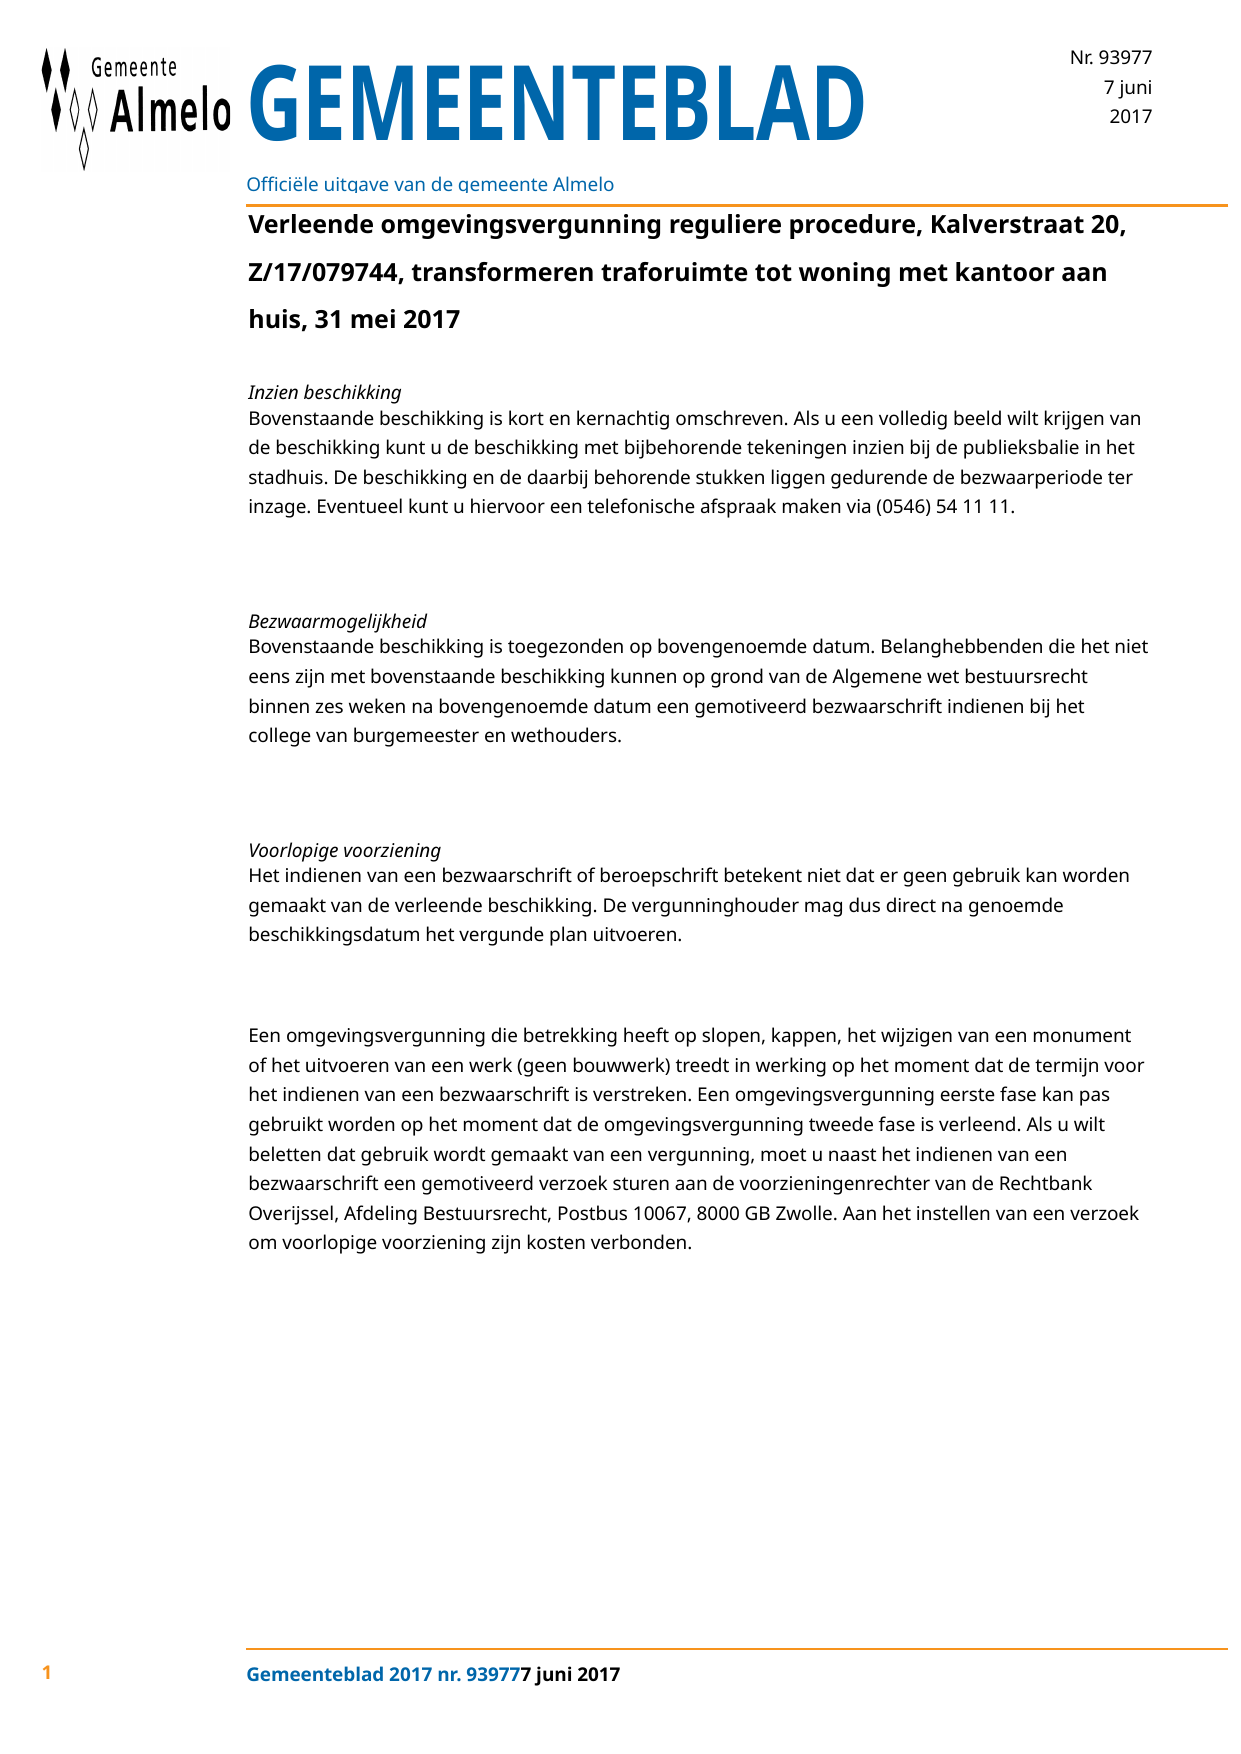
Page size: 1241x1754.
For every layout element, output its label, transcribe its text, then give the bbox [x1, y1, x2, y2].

text Bezwaarmogelijkheid [248, 608, 1152, 634]
text Voorlopige voorziening [248, 837, 1152, 862]
text Inzien beschikking [248, 379, 1152, 405]
text Bovenstaande beschikking is toegezonden op bovengenoemde datum. Belanghebbenden die het niet eens zijn met bovenstaande beschikking kunnen op grond van de Algemene wet bestuursrecht binnen zes weken na bovengenoemde datum een gemotiveerd bezwaarschrift indienen bij het college van burgemeester en wethouders. [248, 634, 1152, 748]
text Een omgevingsvergunning die betrekking heeft op slopen, kappen, het wijzigen van een monument of het uitvoeren van een werk (geen bouwwerk) treedt in werking op het moment dat de termijn voor het indienen van een bezwaarschrift is verstreken. Een omgevingsvergunning eerste fase kan pas gebruikt worden op het moment dat de omgevingsvergunning tweede fase is verleend. Als u wilt beletten dat gebruik wordt gemaakt van een vergunning, moet u naast het indienen van een bezwaarschrift een gemotiveerd verzoek sturen aan de voorzieningenrechter van de Rechtbank Overijssel, Afdeling Bestuursrecht, Postbus 10067, 8000 GB Zwolle. Aan het instellen van een verzoek om voorlopige voorziening zijn kosten verbonden. [248, 1022, 1152, 1255]
text Bovenstaande beschikking is kort en kernachtig omschreven. Als u een volledig beeld wilt krijgen van de beschikking kunt u de beschikking met bijbehorende tekeningen inzien bij de publieksbalie in het stadhuis. De beschikking en de daarbij behorende stukken liggen gedurende de bezwaarperiode ter inzage. Eventueel kunt u hiervoor een telefonische afspraak maken via (0546) 54 11 11. [248, 405, 1152, 519]
text Het indienen van een bezwaarschrift of beroepschrift betekent niet dat er geen gebruik kan worden gemaakt van de verleende beschikking. De vergunninghouder mag dus direct na genoemde beschikkingsdatum het vergunde plan uitvoeren. [248, 862, 1152, 947]
text Verleende omgevingsvergunning reguliere procedure, Kalverstraat 20, Z/17/079744, transformeren traforuimte tot woning met kantoor aan huis, 31 mei 2017 [248, 207, 1152, 336]
picture [41, 47, 231, 172]
